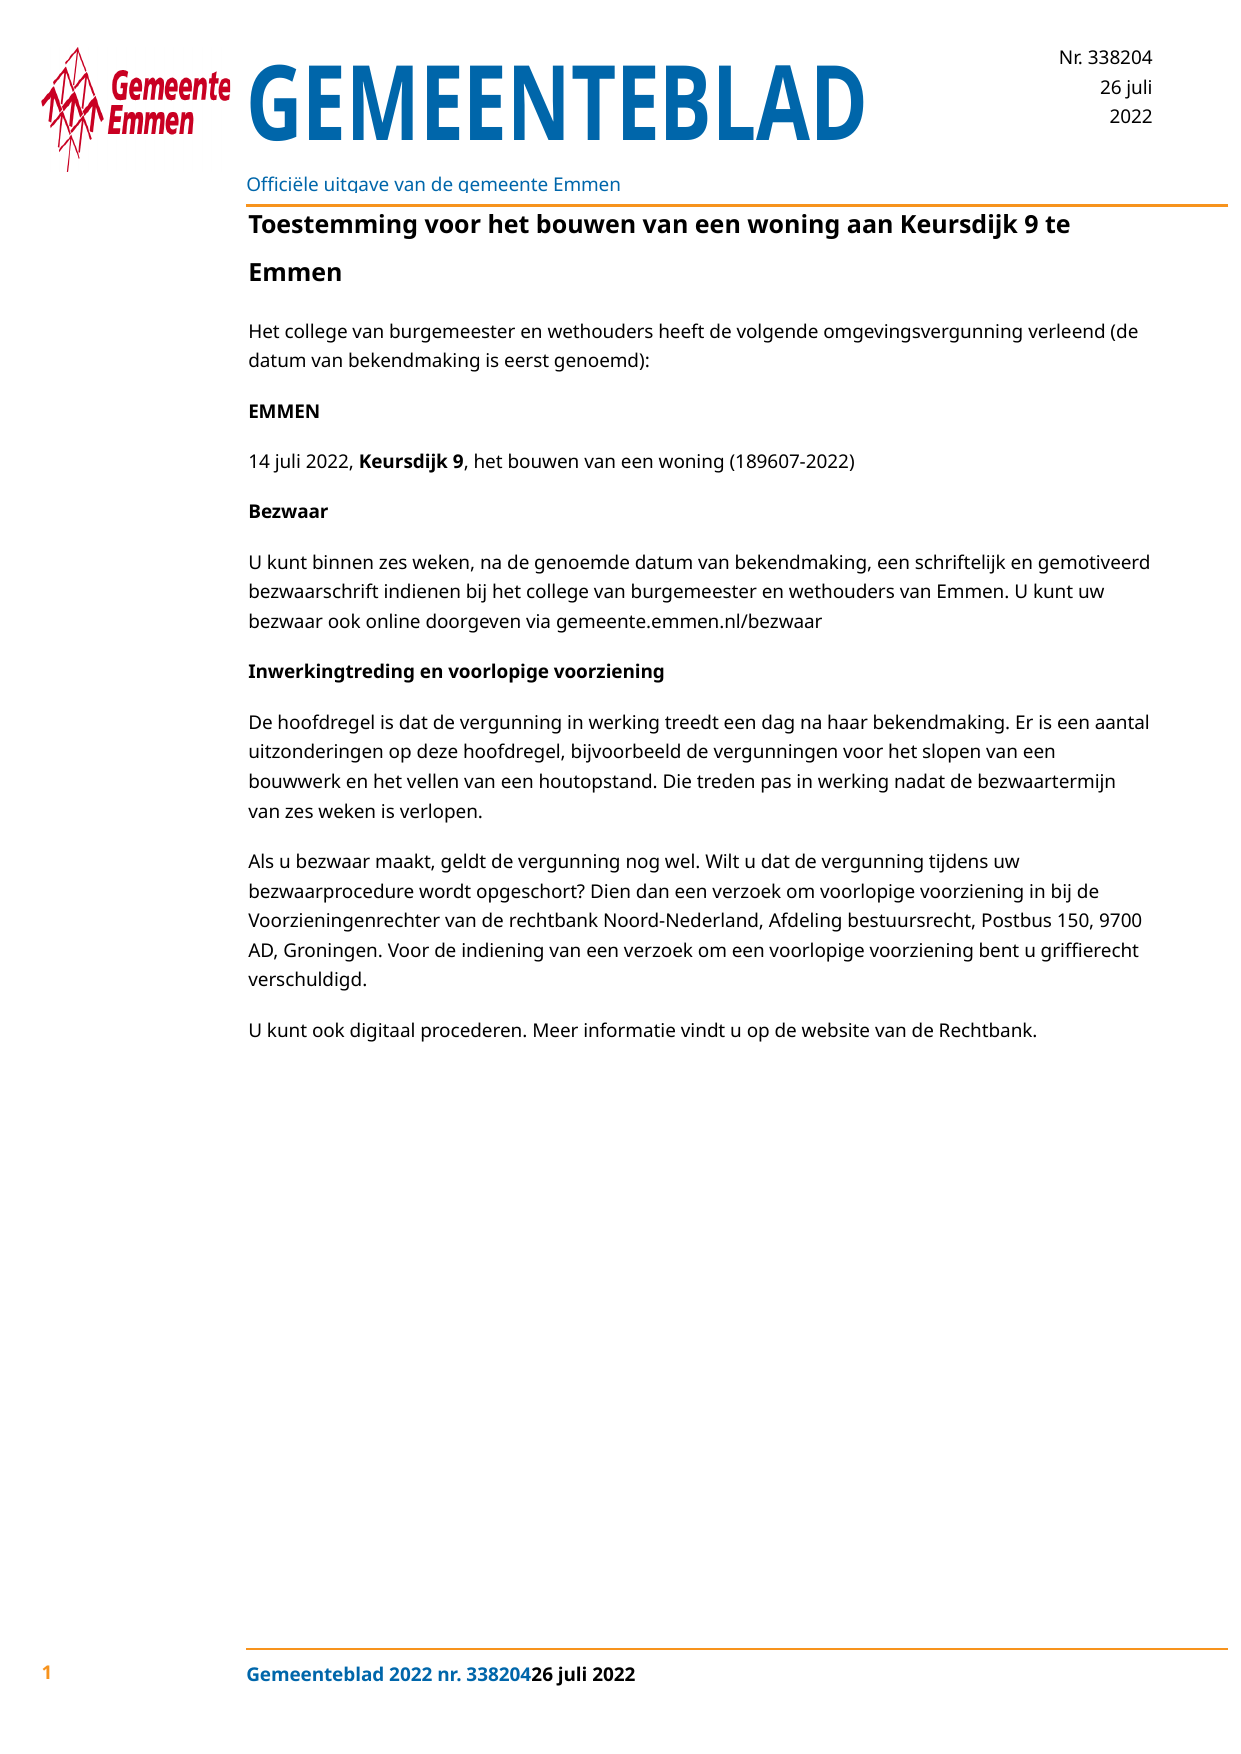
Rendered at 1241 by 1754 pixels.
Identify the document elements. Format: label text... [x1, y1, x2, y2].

text Het college van burgemeester en wethouders heeft de volgende omgevingsvergunning verleend (de datum van bekendmaking is eerst genoemd): [248, 318, 1152, 373]
picture [41, 47, 231, 172]
text 14 juli 2022, Keursdijk 9, het bouwen van een woning (189607-2022) [248, 448, 1152, 474]
text U kunt binnen zes weken, na de genoemde datum van bekendmaking, een schriftelijk en gemotiveerd bezwaarschrift indienen bij het college van burgemeester en wethouders van Emmen. U kunt uw bezwaar ook online doorgeven via gemeente.emmen.nl/bezwaar [248, 549, 1152, 634]
text U kunt ook digitaal procederen. Meer informatie vindt u op de website van de Rechtbank. [248, 1017, 1152, 1043]
text Bezwaar [248, 499, 1152, 524]
text EMMEN [248, 398, 1152, 424]
text De hoofdregel is dat de vergunning in werking treedt een dag na haar bekendmaking. Er is een aantal uitzonderingen op deze hoofdregel, bijvoorbeeld de vergunningen voor het slopen van een bouwwerk en het vellen van een houtopstand. Die treden pas in werking nadat de bezwaartermijn van zes weken is verlopen. [248, 709, 1152, 824]
text Als u bezwaar maakt, geldt de vergunning nog wel. Wilt u dat de vergunning tijdens uw bezwaarprocedure wordt opgeschort? Dien dan een verzoek om voorlopige voorziening in bij de Voorzieningenrechter van de rechtbank Noord-Nederland, Afdeling bestuursrecht, Postbus 150, 9700 AD, Groningen. Voor de indiening van een verzoek om een voorlopige voorziening bent u griffierecht verschuldigd. [248, 848, 1152, 992]
text Toestemming voor het bouwen van een woning aan Keursdijk 9 te Emmen [248, 207, 1152, 288]
text Inwerkingtreding en voorlopige voorziening [248, 659, 1152, 684]
